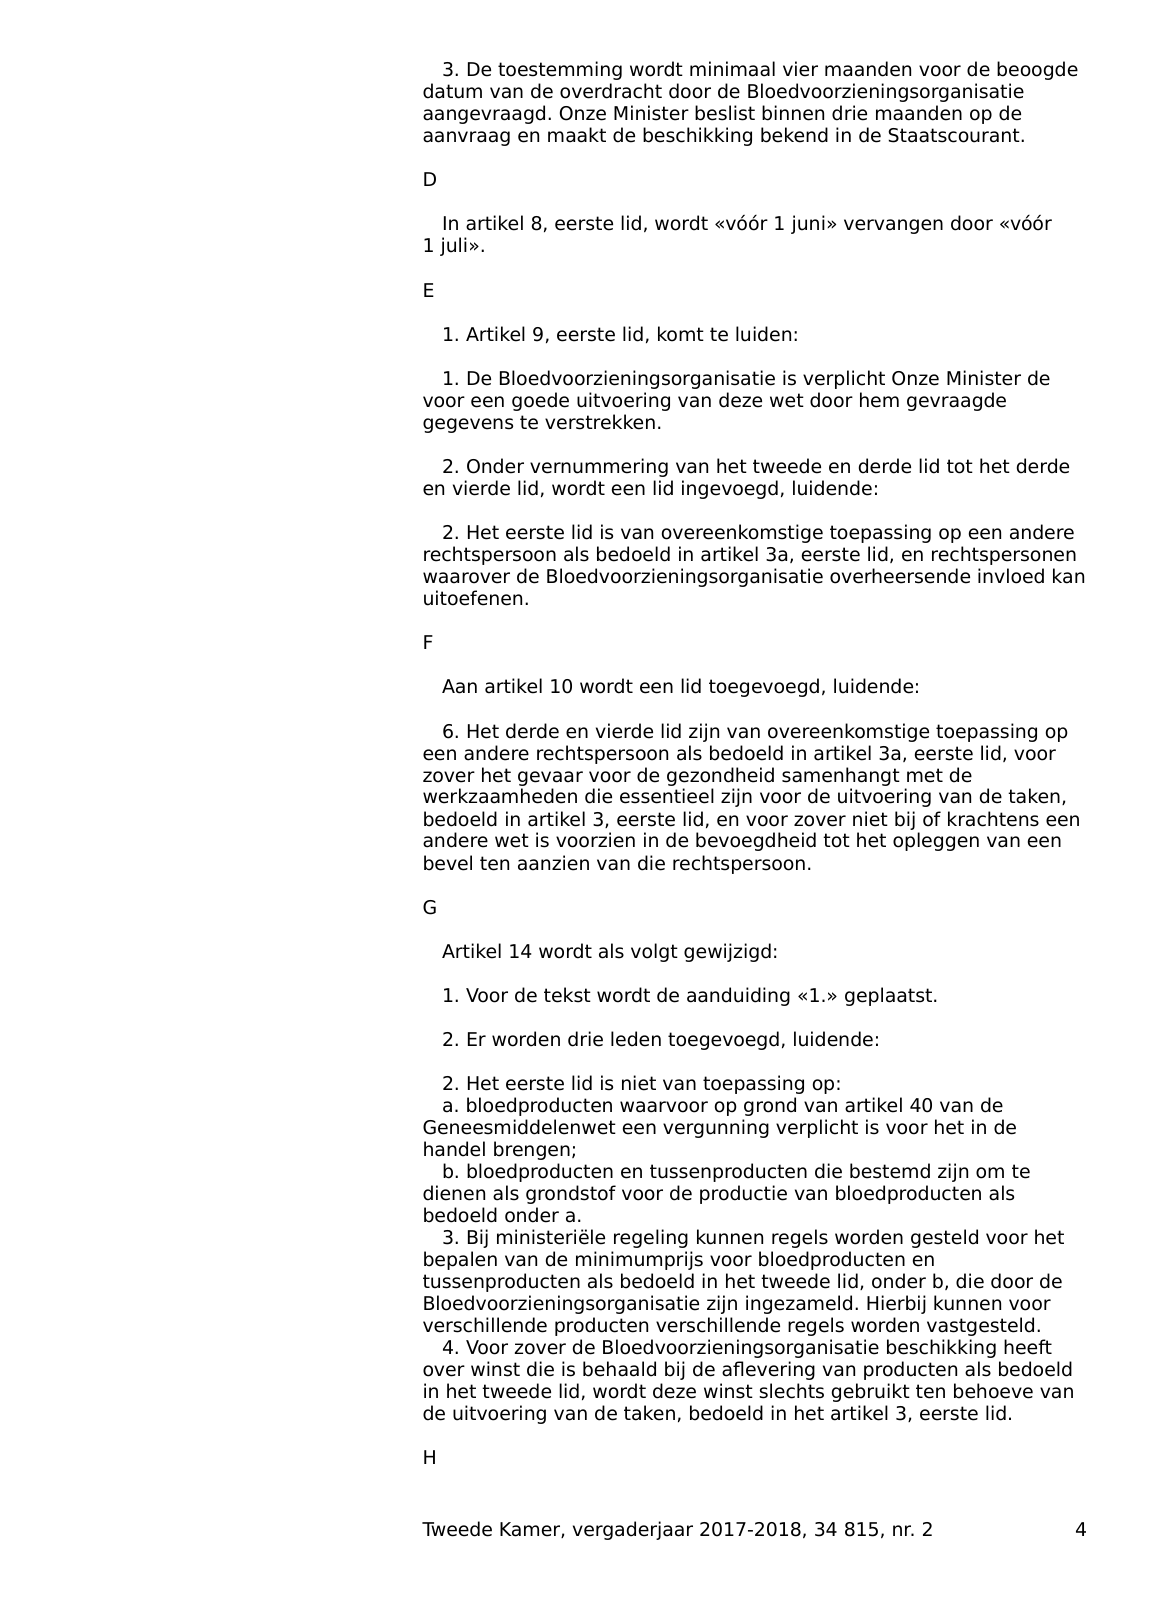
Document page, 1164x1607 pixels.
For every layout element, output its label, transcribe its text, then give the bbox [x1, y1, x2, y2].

text 2. Er worden drie leden toegevoegd, luidende: [422, 1029, 1087, 1051]
text 2. Het eerste lid is niet van toepassing op: [422, 1073, 1087, 1095]
text 3. Bij ministeriële regeling kunnen regels worden gesteld voor het bepalen van de minimumprijs voor bloedproducten en tussenproducten als bedoeld in het tweede lid, onder b, die door de Bloedvoorzieningsorganisatie zijn ingezameld. Hierbij kunnen voor verschillende producten verschillende regels worden vastgesteld. [422, 1227, 1087, 1337]
text 1. De Bloedvoorzieningsorganisatie is verplicht Onze Minister de voor een goede uitvoering van deze wet door hem gevraagde gegevens te verstrekken. [422, 368, 1087, 434]
text 1. Artikel 9, eerste lid, komt te luiden: [422, 324, 1087, 346]
text 4. Voor zover de Bloedvoorzieningsorganisatie beschikking heeft over winst die is behaald bij de aflevering van producten als bedoeld in het tweede lid, wordt deze winst slechts gebruikt ten behoeve van de uitvoering van de taken, bedoeld in het artikel 3, eerste lid. [422, 1337, 1087, 1425]
text In artikel 8, eerste lid, wordt «vóór 1 juni» vervangen door «vóór 1 juli». [422, 213, 1087, 257]
text H [422, 1447, 1087, 1469]
text Artikel 14 wordt als volgt gewijzigd: [422, 941, 1087, 963]
text 2. Het eerste lid is van overeenkomstige toepassing op een andere rechtspersoon als bedoeld in artikel 3a, eerste lid, en rechtspersonen waarover de Bloedvoorzieningsorganisatie overheersende invloed kan uitoefenen. [422, 522, 1087, 610]
text 1. Voor de tekst wordt de aanduiding «1.» geplaatst. [422, 985, 1087, 1007]
text b. bloedproducten en tussenproducten die bestemd zijn om te dienen als grondstof voor de productie van bloedproducten als bedoeld onder a. [422, 1161, 1087, 1227]
text 6. Het derde en vierde lid zijn van overeenkomstige toepassing op een andere rechtspersoon als bedoeld in artikel 3a, eerste lid, voor zover het gevaar voor de gezondheid samenhangt met de werkzaamheden die essentieel zijn voor de uitvoering van de taken, bedoeld in artikel 3, eerste lid, en voor zover niet bij of krachtens een andere wet is voorzien in de bevoegdheid tot het opleggen van een bevel ten aanzien van die rechtspersoon. [422, 721, 1087, 874]
text 2. Onder vernummering van het tweede en derde lid tot het derde en vierde lid, wordt een lid ingevoegd, luidende: [422, 456, 1087, 500]
text F [422, 632, 1087, 654]
text 3. De toestemming wordt minimaal vier maanden voor de beoogde datum van de overdracht door de Bloedvoorzieningsorganisatie aangevraagd. Onze Minister beslist binnen drie maanden op de aanvraag en maakt de beschikking bekend in de Staatscourant. [422, 59, 1087, 147]
text Aan artikel 10 wordt een lid toegevoegd, luidende: [422, 676, 1087, 698]
text D [422, 169, 1087, 191]
text E [422, 279, 1087, 301]
text a. bloedproducten waarvoor op grond van artikel 40 van de Geneesmiddelenwet een vergunning verplicht is voor het in de handel brengen; [422, 1095, 1087, 1161]
text G [422, 897, 1087, 918]
